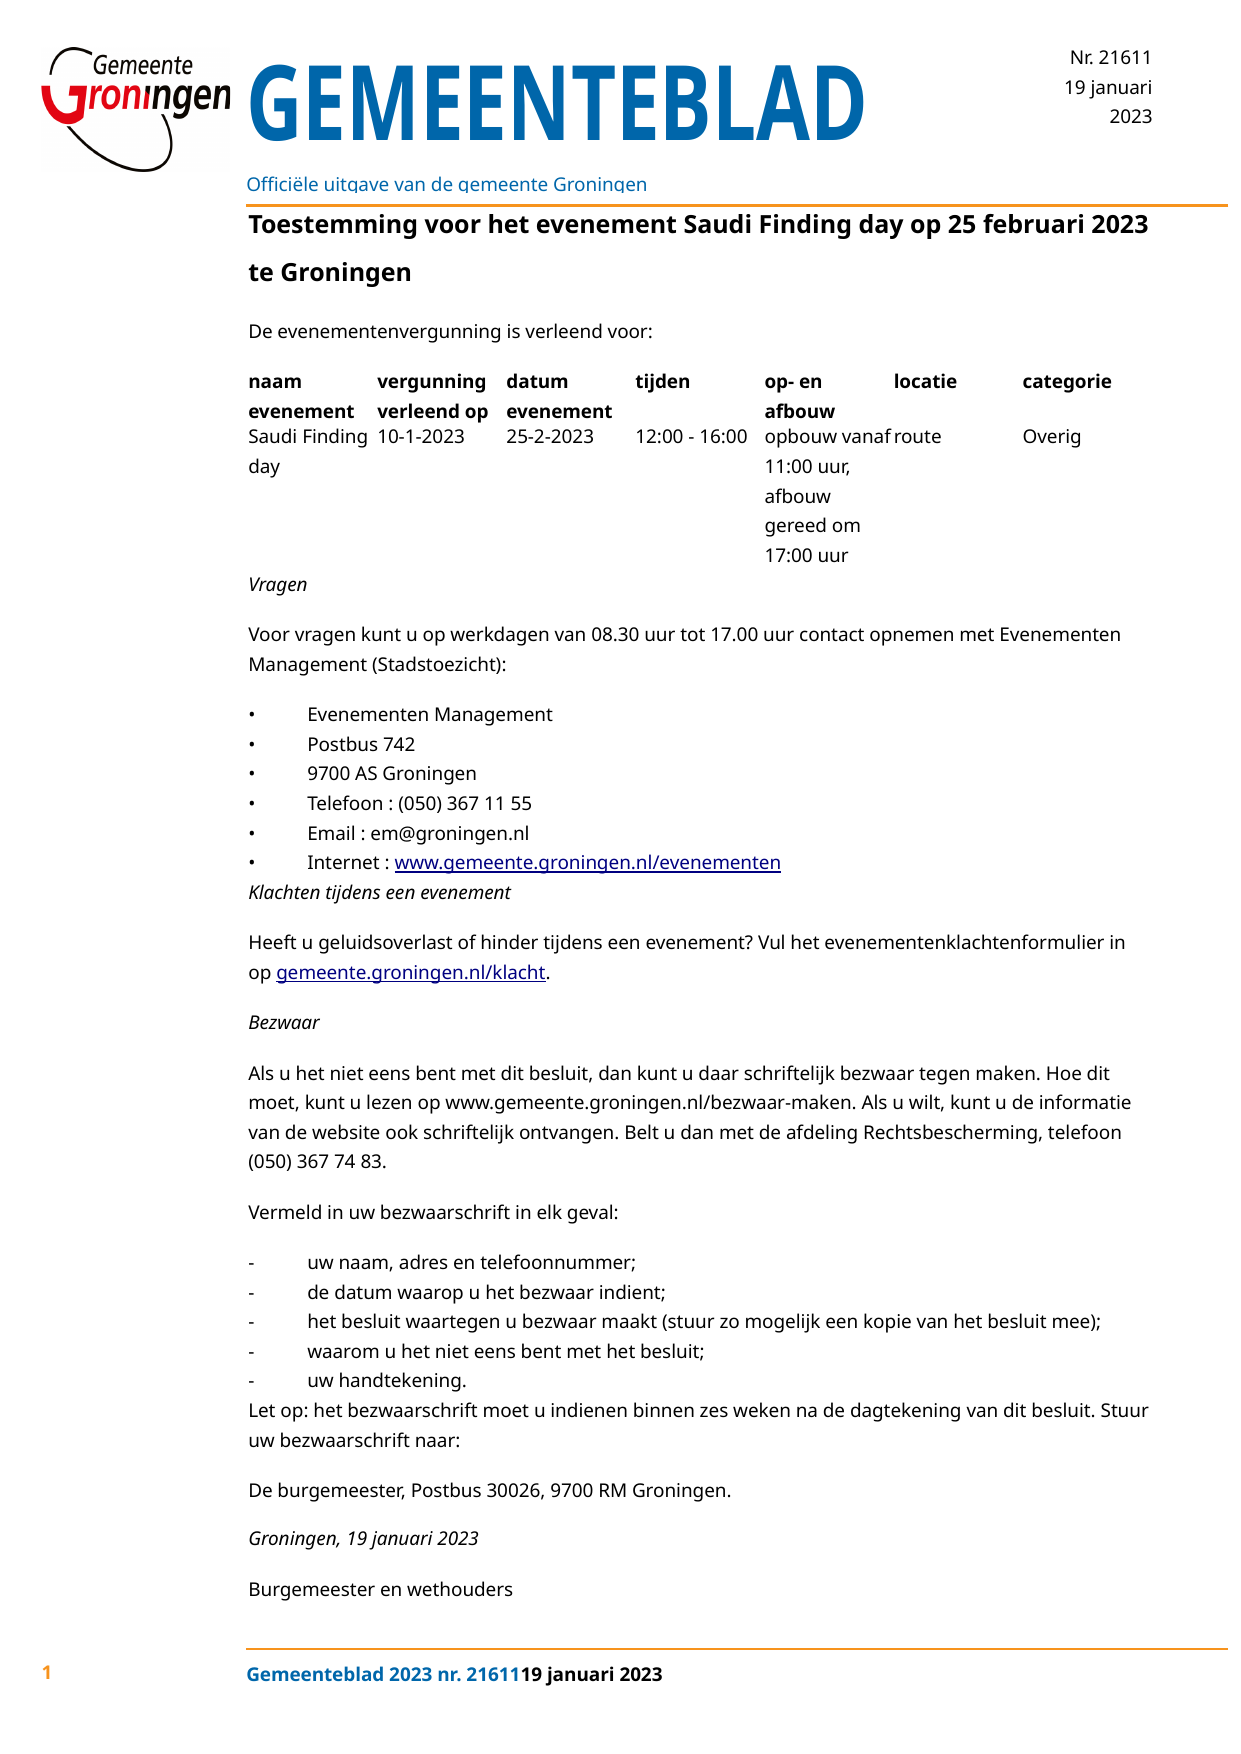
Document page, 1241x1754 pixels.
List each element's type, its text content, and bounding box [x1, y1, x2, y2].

list uw handtekening. [248, 1368, 1152, 1393]
text De burgemeester, Postbus 30026, 9700 RM Groningen. [248, 1477, 1152, 1503]
table_cell 12:00 - 16:00 [635, 424, 764, 568]
table_cell 25-2-2023 [506, 424, 635, 568]
text Bezwaar [248, 1009, 1152, 1035]
text Vermeld in uw bezwaarschrift in elk geval: [248, 1199, 1152, 1225]
picture [41, 47, 231, 172]
list Email : em@groningen.nl [248, 820, 1152, 846]
list Telefoon : (050) 367 11 55 [248, 790, 1152, 816]
text Voor vragen kunt u op werkdagen van 08.30 uur tot 17.00 uur contact opnemen met Evenementen Management (Stadstoezicht): [248, 621, 1152, 677]
text Let op: het bezwaarschrift moet u indienen binnen zes weken na de dagtekening van dit besluit. Stuur uw bezwaarschrift naar: [248, 1397, 1152, 1453]
list Evenementen Management [248, 701, 1152, 727]
table_cell Overig [1023, 424, 1152, 568]
list uw naam, adres en telefoonnummer; [248, 1249, 1152, 1275]
table_header naam evenement [248, 369, 377, 424]
text Burgemeester en wethouders [248, 1577, 1152, 1602]
table_header categorie [1023, 369, 1152, 424]
text De evenementenvergunning is verleend voor: [248, 318, 1152, 344]
text Heeft u geluidsoverlast of hinder tijdens een evenement? Vul het evenementenklachtenformulier in op gemeente.groningen.nl/klacht. [248, 929, 1152, 985]
list de datum waarop u het bezwaar indient; [248, 1279, 1152, 1305]
list 9700 AS Groningen [248, 761, 1152, 786]
text Groningen, 19 januari 2023 [248, 1525, 1152, 1551]
list waarom u het niet eens bent met het besluit; [248, 1338, 1152, 1364]
table_header locatie [894, 369, 1022, 424]
table_cell 10-1-2023 [377, 424, 506, 568]
table_cell Saudi Finding day [248, 424, 377, 568]
table_header op- en afbouw [764, 369, 893, 424]
text Als u het niet eens bent met dit besluit, dan kunt u daar schriftelijk bezwaar tegen maken. Hoe dit moet, kunt u lezen op www.gemeente.groningen.nl/bezwaar-maken. Als u wilt, kunt u de informatie van de website ook schriftelijk ontvangen. Belt u dan met de afdeling Rechtsbescherming, telefoon (050) 367 74 83. [248, 1060, 1152, 1174]
table_cell opbouw vanaf 11:00 uur, afbouw gereed om 17:00 uur [764, 424, 893, 568]
table_cell route [894, 424, 1022, 568]
table_header vergunning verleend op [377, 369, 506, 424]
table_header tijden [635, 369, 764, 424]
list Internet : www.gemeente.groningen.nl/evenementen [248, 849, 1152, 875]
text Klachten tijdens een evenement [248, 879, 1152, 905]
list het besluit waartegen u bezwaar maakt (stuur zo mogelijk een kopie van het besluit mee); [248, 1308, 1152, 1334]
text Toestemming voor het evenement Saudi Finding day op 25 februari 2023 te Groningen [248, 207, 1152, 288]
table_header datum evenement [506, 369, 635, 424]
text Vragen [248, 571, 1152, 597]
list Postbus 742 [248, 731, 1152, 757]
